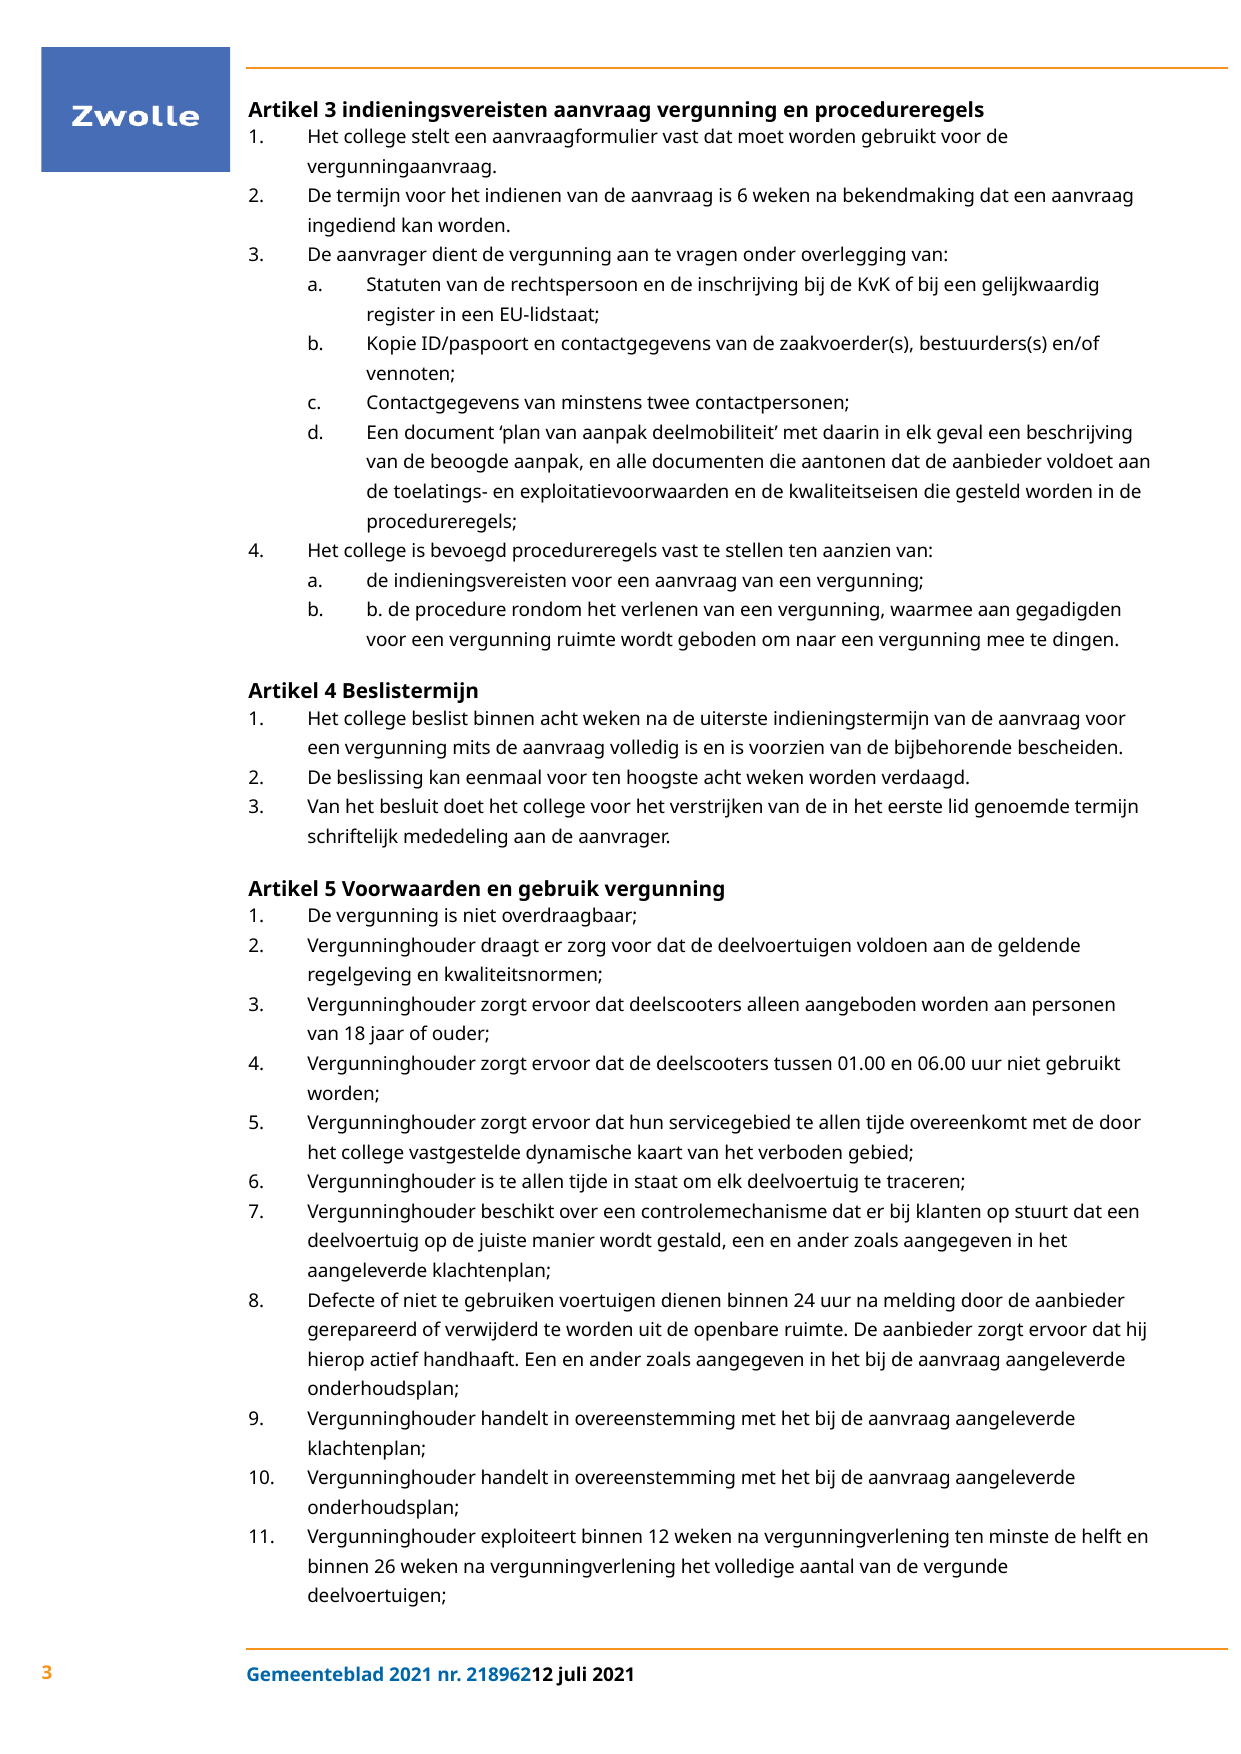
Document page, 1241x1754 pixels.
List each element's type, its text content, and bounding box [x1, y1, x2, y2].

list Defecte of niet te gebruiken voertuigen dienen binnen 24 uur na melding door de aanbieder gerepareerd of verwijderd te worden uit de openbare ruimte. De aanbieder zorgt ervoor dat hij hierop actief handhaaft. Een en ander zoals aangegeven in het bij de aanvraag aangeleverde onderhoudsplan; [248, 1287, 1152, 1401]
list Vergunninghouder is te allen tijde in staat om elk deelvoertuig te traceren; [248, 1168, 1152, 1194]
list Het college stelt een aanvraagformulier vast dat moet worden gebruikt voor de vergunningaanvraag. [248, 123, 1152, 178]
list Een document ‘plan van aanpak deelmobiliteit’ met daarin in elk geval een beschrijving van de beoogde aanpak, en alle documenten die aantonen dat de aanbieder voldoet aan de toelatings- en exploitatievoorwaarden en de kwaliteitseisen die gesteld worden in de procedureregels; [307, 419, 1152, 533]
text Artikel 3 indieningsvereisten aanvraag vergunning en procedureregels [248, 95, 1152, 123]
text Artikel 5 Voorwaarden en gebruik vergunning [248, 874, 1152, 902]
list Vergunninghouder handelt in overeenstemming met het bij de aanvraag aangeleverde onderhoudsplan; [248, 1464, 1152, 1519]
list Het college is bevoegd procedureregels vast te stellen ten aanzien van: [248, 537, 1152, 563]
list Vergunninghouder zorgt ervoor dat hun servicegebied te allen tijde overeenkomt met de door het college vastgestelde dynamische kaart van het verboden gebied; [248, 1109, 1152, 1164]
list de indieningsvereisten voor een aanvraag van een vergunning; [307, 567, 1152, 593]
list b. de procedure rondom het verlenen van een vergunning, waarmee aan gegadigden voor een vergunning ruimte wordt geboden om naar een vergunning mee te dingen. [307, 597, 1152, 652]
list Statuten van de rechtspersoon en de inschrijving bij de KvK of bij een gelijkwaardig register in een EU-lidstaat; [307, 271, 1152, 326]
list Contactgegevens van minstens twee contactpersonen; [307, 389, 1152, 415]
list Vergunninghouder handelt in overeenstemming met het bij de aanvraag aangeleverde klachtenplan; [248, 1405, 1152, 1460]
list Kopie ID/paspoort en contactgegevens van de zaakvoerder(s), bestuurders(s) en/of vennoten; [307, 330, 1152, 386]
list Het college beslist binnen acht weken na de uiterste indieningstermijn van de aanvraag voor een vergunning mits de aanvraag volledig is en is voorzien van de bijbehorende bescheiden. [248, 705, 1152, 760]
list Vergunninghouder beschikt over een controlemechanisme dat er bij klanten op stuurt dat een deelvoertuig op de juiste manier wordt gestald, een en ander zoals aangegeven in het aangeleverde klachtenplan; [248, 1198, 1152, 1283]
text Artikel 4 Beslistermijn [248, 677, 1152, 705]
picture [41, 47, 231, 172]
list De termijn voor het indienen van de aanvraag is 6 weken na bekendmaking dat een aanvraag ingediend kan worden. [248, 182, 1152, 238]
list Vergunninghouder zorgt ervoor dat de deelscooters tussen 01.00 en 06.00 uur niet gebruikt worden; [248, 1050, 1152, 1105]
list De beslissing kan eenmaal voor ten hoogste acht weken worden verdaagd. [248, 764, 1152, 790]
list De vergunning is niet overdraagbaar; [248, 902, 1152, 928]
list Vergunninghouder exploiteert binnen 12 weken na vergunningverlening ten minste de helft en binnen 26 weken na vergunningverlening het volledige aantal van de vergunde deelvoertuigen; [248, 1523, 1152, 1608]
list Vergunninghouder zorgt ervoor dat deelscooters alleen aangeboden worden aan personen van 18 jaar of ouder; [248, 991, 1152, 1046]
list De aanvrager dient de vergunning aan te vragen onder overlegging van: [248, 242, 1152, 267]
list Van het besluit doet het college voor het verstrijken van de in het eerste lid genoemde termijn schriftelijk mededeling aan de aanvrager. [248, 794, 1152, 849]
list Vergunninghouder draagt er zorg voor dat de deelvoertuigen voldoen aan de geldende regelgeving en kwaliteitsnormen; [248, 932, 1152, 987]
